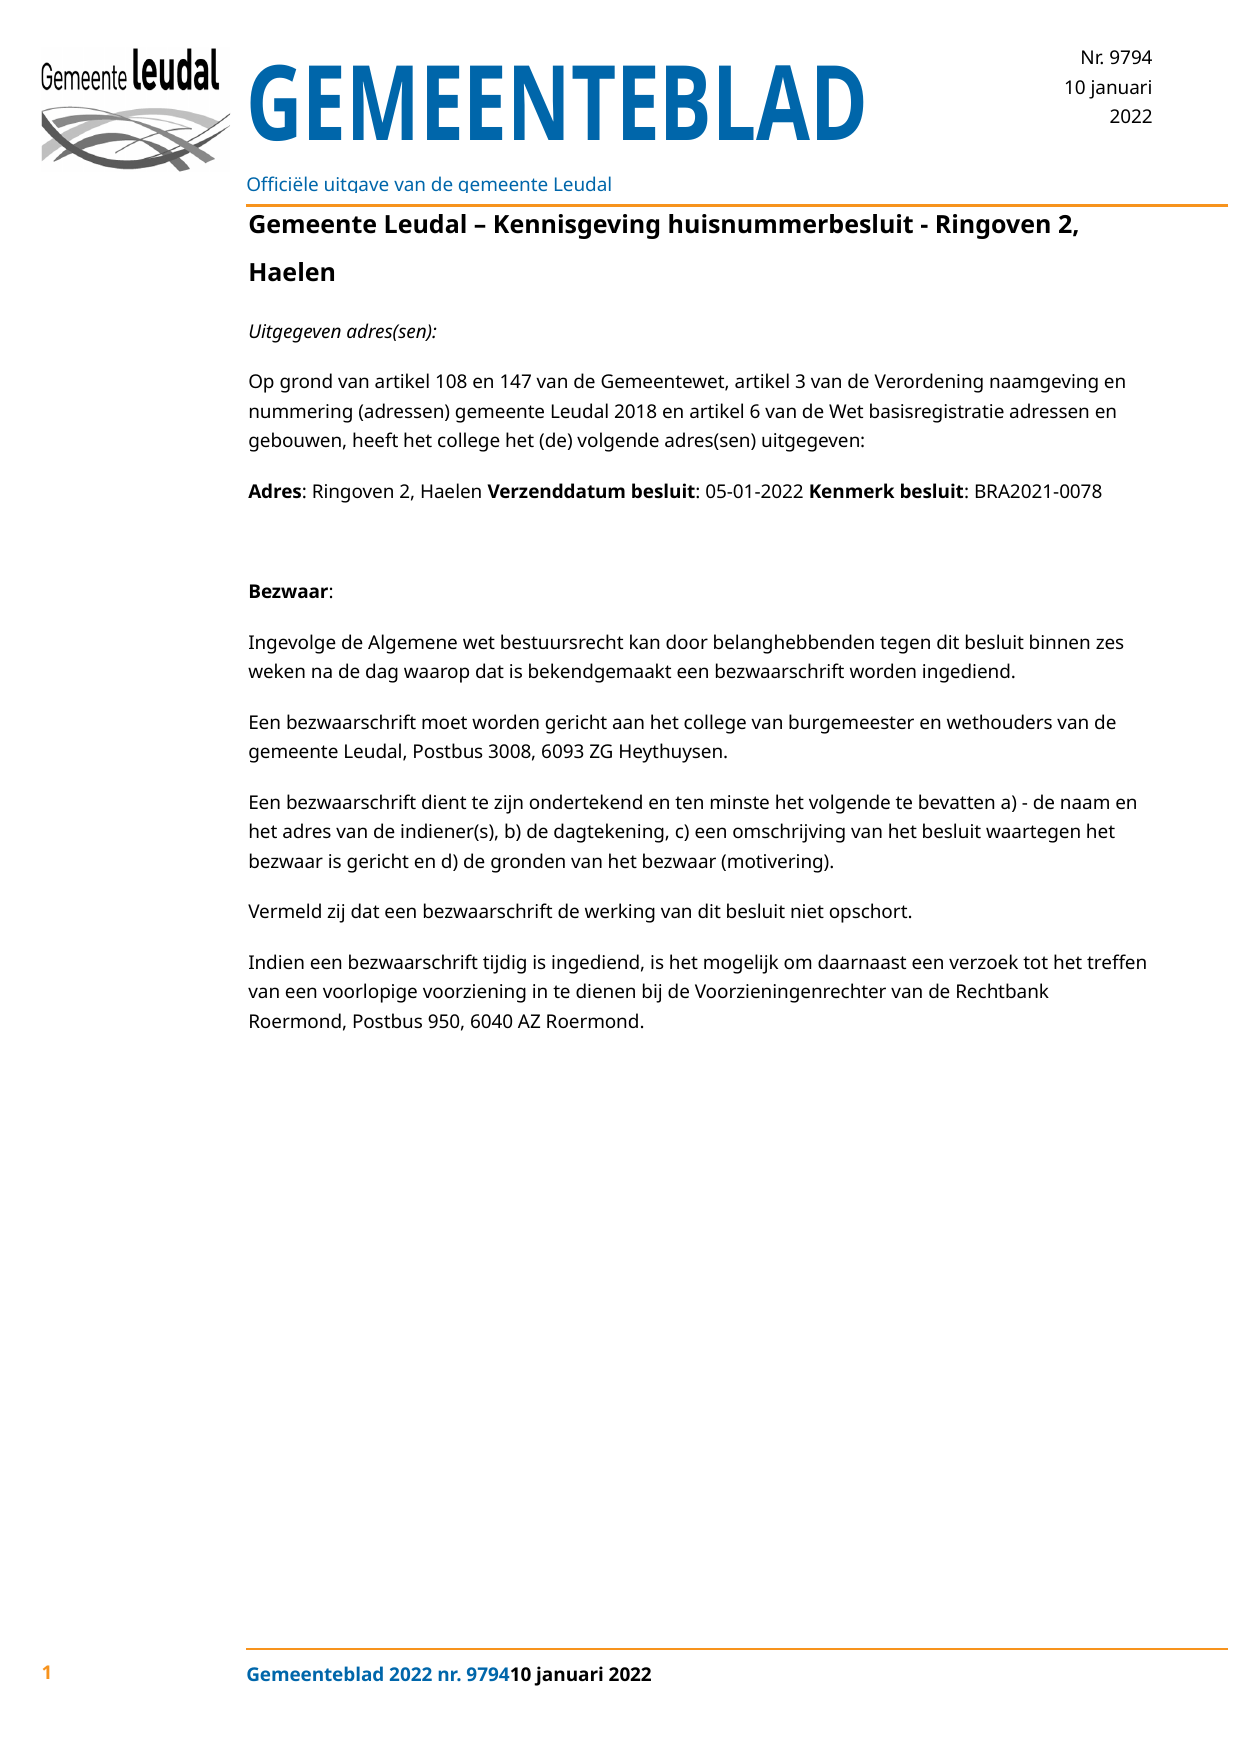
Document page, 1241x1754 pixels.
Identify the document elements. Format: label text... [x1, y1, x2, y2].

picture [41, 47, 231, 172]
text Op grond van artikel 108 en 147 van de Gemeentewet, artikel 3 van de Verordening naamgeving en nummering (adressen) gemeente Leudal 2018 en artikel 6 van de Wet basisregistratie adressen en gebouwen, heeft het college het (de) volgende adres(sen) uitgegeven: [248, 368, 1152, 453]
text Ingevolge de Algemene wet bestuursrecht kan door belanghebbenden tegen dit besluit binnen zes weken na de dag waarop dat is bekendgemaakt een bezwaarschrift worden ingediend. [248, 629, 1152, 684]
text Adres: Ringoven 2, Haelen Verzenddatum besluit: 05-01-2022 Kenmerk besluit: BRA2021-0078 [248, 478, 1152, 504]
text Een bezwaarschrift dient te zijn ondertekend en ten minste het volgende te bevatten a) - de naam en het adres van de indiener(s), b) de dagtekening, c) een omschrijving van het besluit waartegen het bezwaar is gericht en d) de gronden van het bezwaar (motivering). [248, 789, 1152, 874]
text Bezwaar: [248, 579, 1152, 604]
text Vermeld zij dat een bezwaarschrift de werking van dit besluit niet opschort. [248, 899, 1152, 924]
text Gemeente Leudal – Kennisgeving huisnummerbesluit - Ringoven 2, Haelen [248, 207, 1152, 288]
text Een bezwaarschrift moet worden gericht aan het college van burgemeester en wethouders van de gemeente Leudal, Postbus 3008, 6093 ZG Heythuysen. [248, 709, 1152, 764]
text Indien een bezwaarschrift tijdig is ingediend, is het mogelijk om daarnaast een verzoek tot het treffen van een voorlopige voorziening in te dienen bij de Voorzieningenrechter van de Rechtbank Roermond, Postbus 950, 6040 AZ Roermond. [248, 949, 1152, 1034]
text Uitgegeven adres(sen): [248, 318, 1152, 344]
